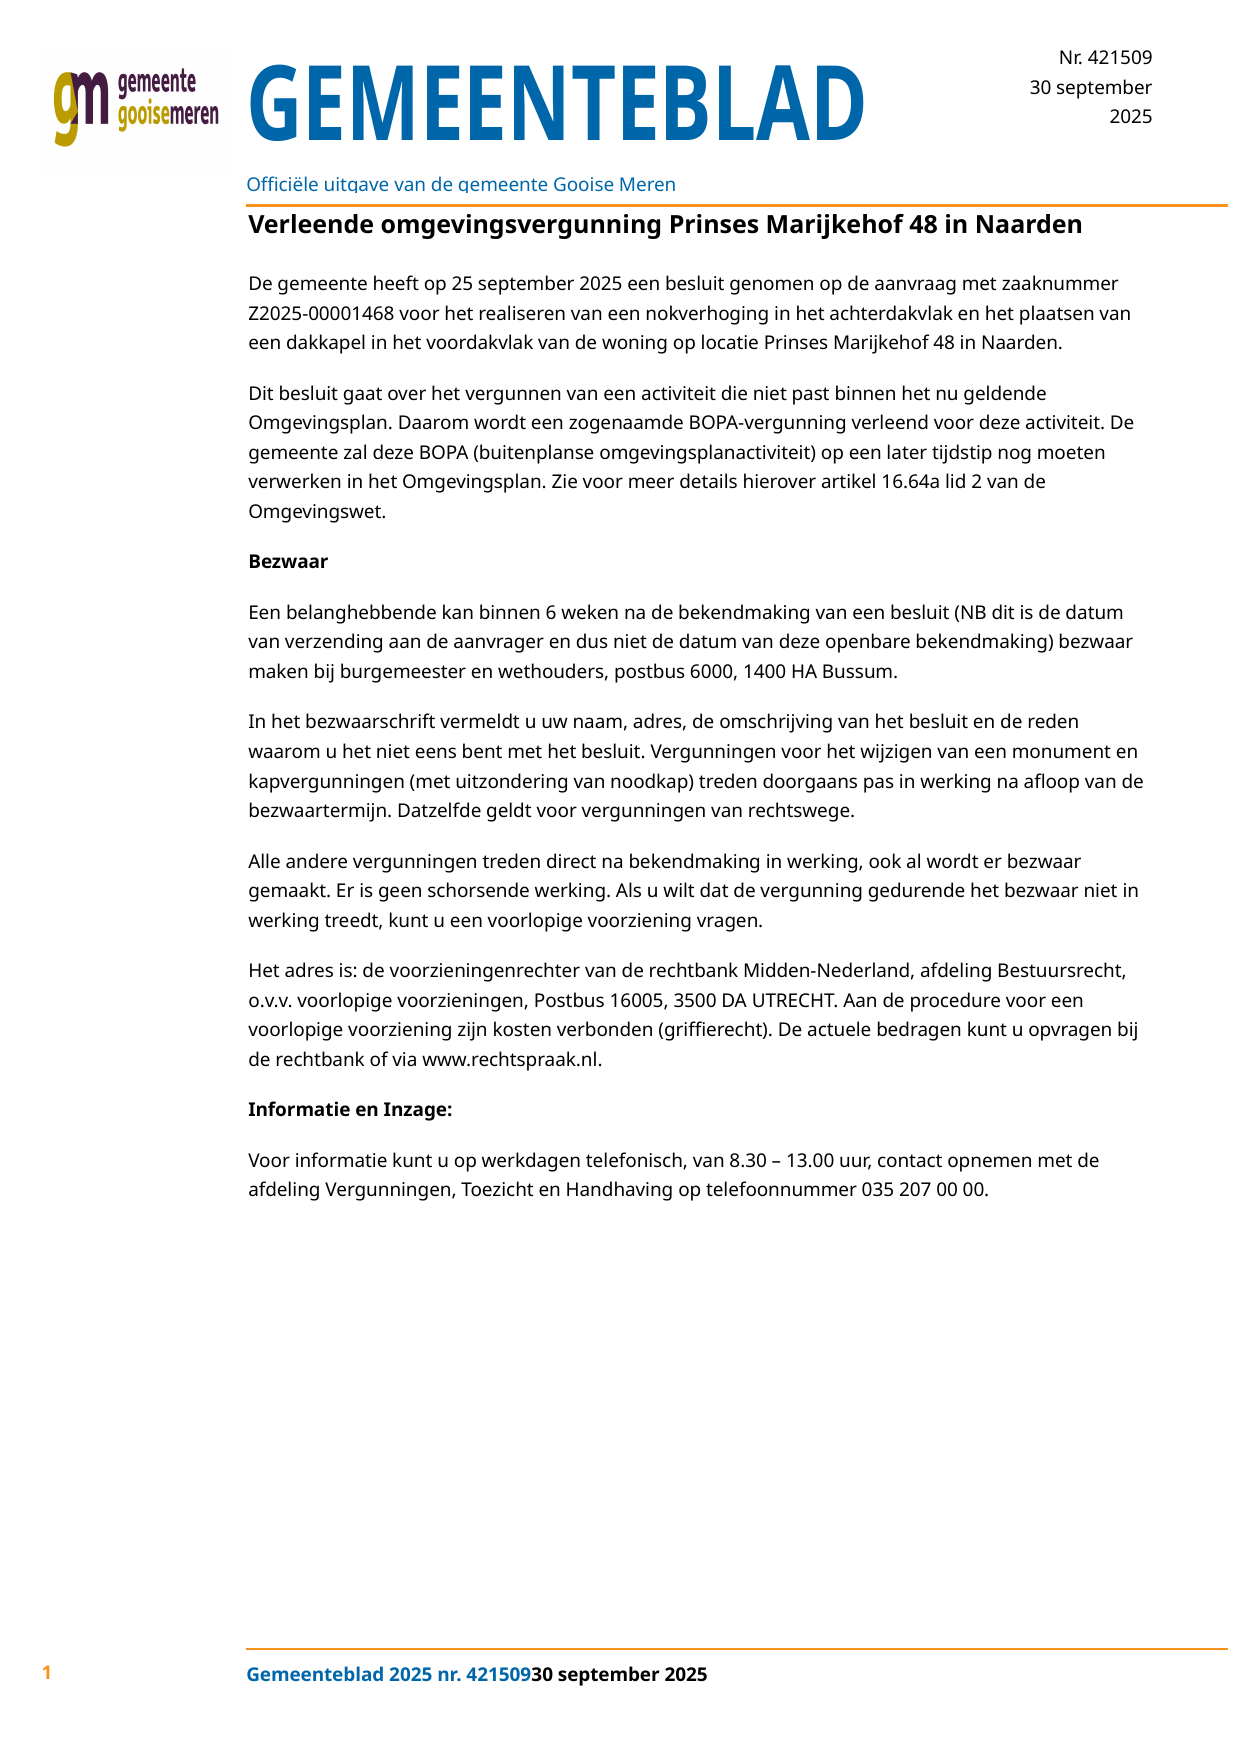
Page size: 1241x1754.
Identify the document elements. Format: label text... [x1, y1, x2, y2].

text Verleende omgevingsvergunning Prinses Marijkehof 48 in Naarden [248, 207, 1152, 241]
text Voor informatie kunt u op werkdagen telefonisch, van 8.30 – 13.00 uur, contact opnemen met de afdeling Vergunningen, Toezicht en Handhaving op telefoonnummer 035 207 00 00. [248, 1147, 1152, 1202]
text Informatie en Inzage: [248, 1097, 1152, 1122]
text Alle andere vergunningen treden direct na bekendmaking in werking, ook al wordt er bezwaar gemaakt. Er is geen schorsende werking. Als u wilt dat de vergunning gedurende het bezwaar niet in werking treedt, kunt u een voorlopige voorziening vragen. [248, 848, 1152, 933]
text Een belanghebbende kan binnen 6 weken na de bekendmaking van een besluit (NB dit is de datum van verzending aan de aanvrager en dus niet de datum van deze openbare bekendmaking) bezwaar maken bij burgemeester en wethouders, postbus 6000, 1400 HA Bussum. [248, 599, 1152, 684]
text Het adres is: de voorzieningenrechter van de rechtbank Midden-Nederland, afdeling Bestuursrecht, o.v.v. voorlopige voorzieningen, Postbus 16005, 3500 DA UTRECHT. Aan de procedure voor een voorlopige voorziening zijn kosten verbonden (griffierecht). De actuele bedragen kunt u opvragen bij de rechtbank of via www.rechtspraak.nl. [248, 957, 1152, 1072]
text Bezwaar [248, 549, 1152, 574]
text In het bezwaarschrift vermeldt u uw naam, adres, de omschrijving van het besluit en de reden waarom u het niet eens bent met het besluit. Vergunningen voor het wijzigen van een monument en kapvergunningen (met uitzondering van noodkap) treden doorgaans pas in werking na afloop van de bezwaartermijn. Datzelfde geldt voor vergunningen van rechtswege. [248, 709, 1152, 823]
picture [41, 47, 231, 172]
text De gemeente heeft op 25 september 2025 een besluit genomen op de aanvraag met zaaknummer Z2025-00001468 voor het realiseren van een nokverhoging in het achterdakvlak en het plaatsen van een dakkapel in het voordakvlak van de woning op locatie Prinses Marijkehof 48 in Naarden. [248, 270, 1152, 355]
text Dit besluit gaat over het vergunnen van een activiteit die niet past binnen het nu geldende Omgevingsplan. Daarom wordt een zogenaamde BOPA-vergunning verleend voor deze activiteit. De gemeente zal deze BOPA (buitenplanse omgevingsplanactiviteit) op een later tijdstip nog moeten verwerken in het Omgevingsplan. Zie voor meer details hierover artikel 16.64a lid 2 van de Omgevingswet. [248, 380, 1152, 524]
